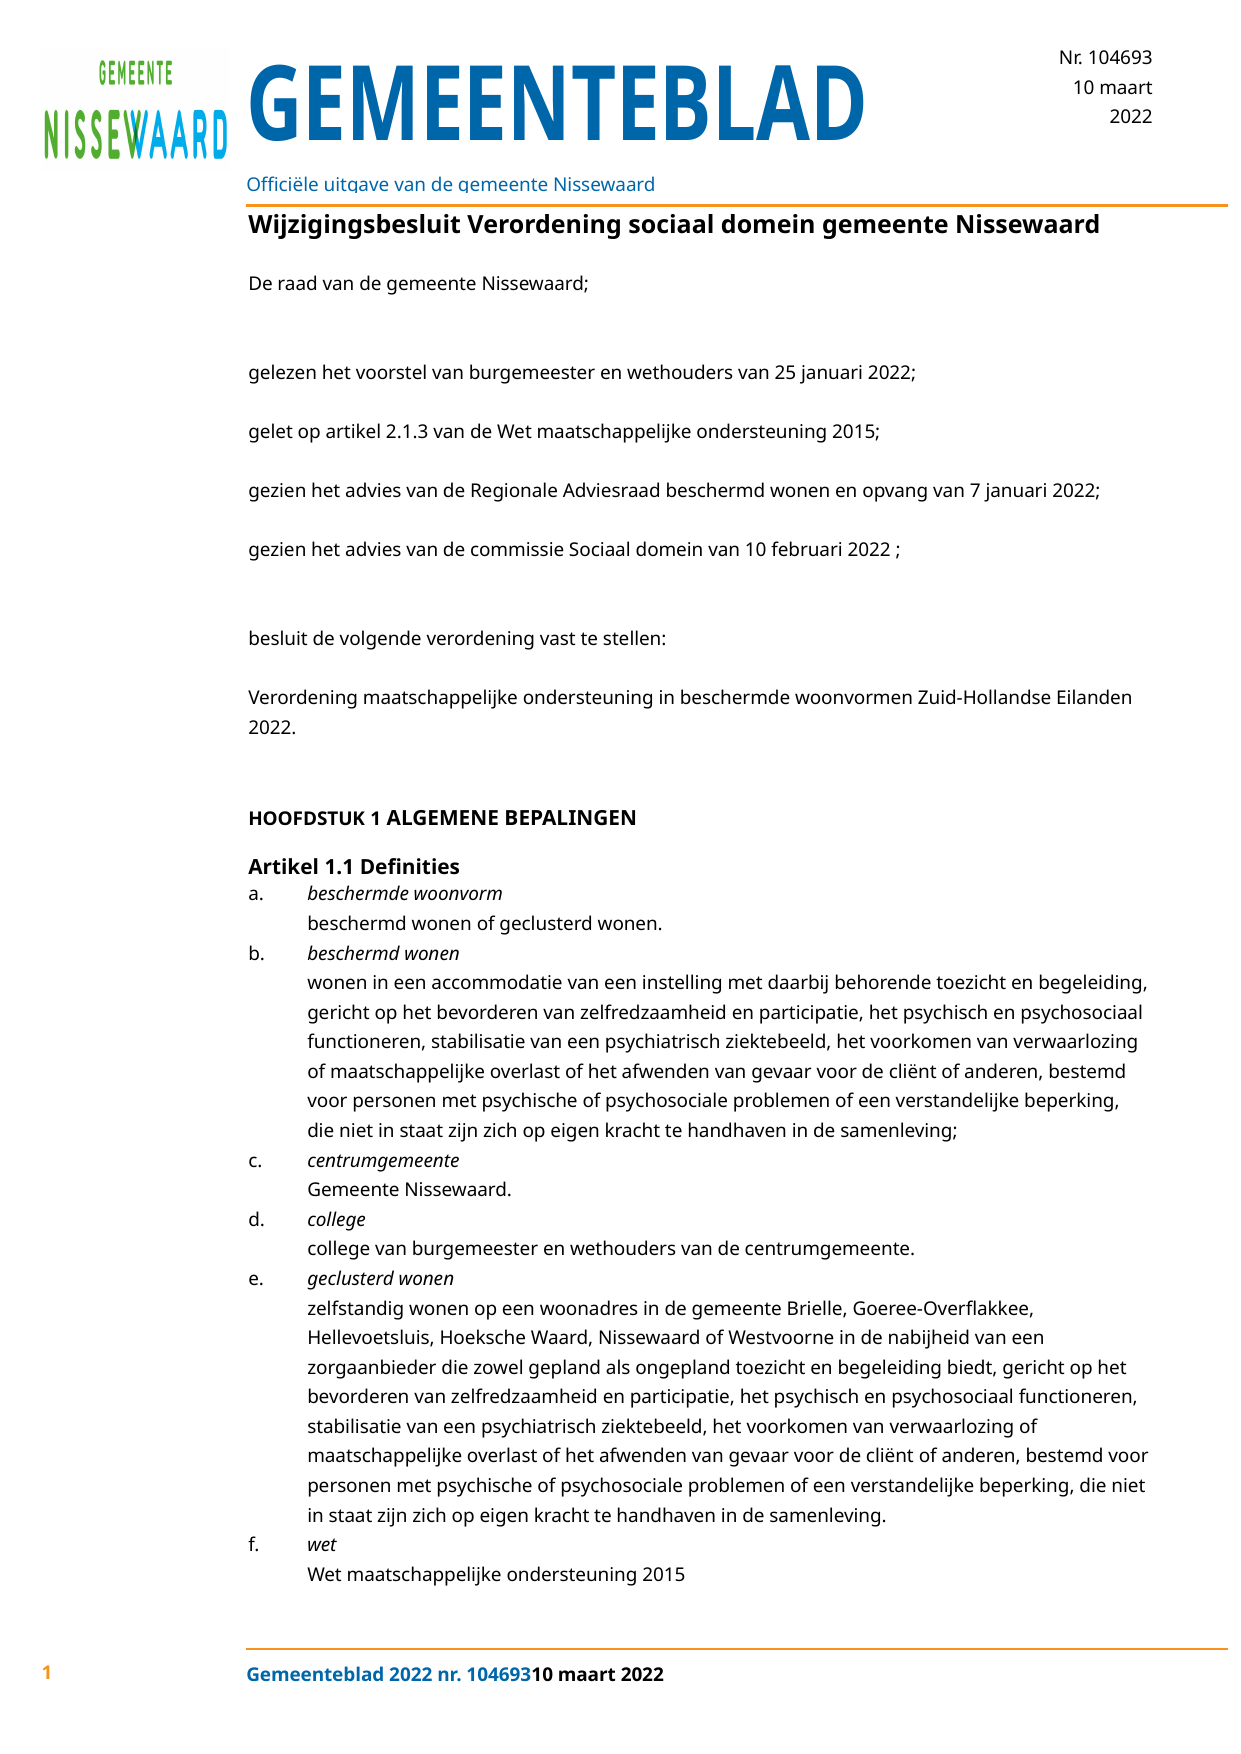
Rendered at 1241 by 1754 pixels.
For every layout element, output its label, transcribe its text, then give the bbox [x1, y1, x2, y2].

list wonen in een accommodatie van een instelling met daarbij behorende toezicht en begeleiding, gericht op het bevorderen van zelfredzaamheid en participatie, het psychisch en psychosociaal functioneren, stabilisatie van een psychiatrisch ziektebeeld, het voorkomen van verwaarlozing of maatschappelijke overlast of het afwenden van gevaar voor de cliënt of anderen, bestemd voor personen met psychische of psychosociale problemen of een verstandelijke beperking, die niet in staat zijn zich op eigen kracht te handhaven in de samenleving; [248, 969, 1152, 1143]
list beschermde woonvorm [248, 881, 1152, 906]
list Gemeente Nissewaard. [248, 1176, 1152, 1202]
list beschermd wonen [248, 940, 1152, 965]
text besluit de volgende verordening vast te stellen: [248, 625, 1152, 651]
text Artikel 1.1 Definities [248, 852, 1152, 881]
list centrumgemeente [248, 1147, 1152, 1172]
text gezien het advies van de commissie Sociaal domein van 10 februari 2022 ; [248, 537, 1152, 562]
text De raad van de gemeente Nissewaard; [248, 270, 1152, 296]
text Wijzigingsbesluit Verordening sociaal domein gemeente Nissewaard [248, 207, 1152, 241]
list wet [248, 1531, 1152, 1557]
picture [41, 47, 231, 172]
text gezien het advies van de Regionale Adviesraad beschermd wonen en opvang van 7 januari 2022; [248, 477, 1152, 503]
text gelet op artikel 2.1.3 van de Wet maatschappelijke ondersteuning 2015; [248, 418, 1152, 444]
list Wet maatschappelijke ondersteuning 2015 [248, 1561, 1152, 1587]
list beschermd wonen of geclusterd wonen. [248, 910, 1152, 936]
list college van burgemeester en wethouders van de centrumgemeente. [248, 1236, 1152, 1261]
text gelezen het voorstel van burgemeester en wethouders van 25 januari 2022; [248, 359, 1152, 385]
list geclusterd wonen [248, 1265, 1152, 1291]
text Verordening maatschappelijke ondersteuning in beschermde woonvormen Zuid-Hollandse Eilanden 2022. [248, 684, 1152, 740]
list zelfstandig wonen op een woonadres in de gemeente Brielle, Goeree-Overflakkee, Hellevoetsluis, Hoeksche Waard, Nissewaard of Westvoorne in de nabijheid van een zorgaanbieder die zowel gepland als ongepland toezicht en begeleiding biedt, gericht op het bevorderen van zelfredzaamheid en participatie, het psychisch en psychosociaal functioneren, stabilisatie van een psychiatrisch ziektebeeld, het voorkomen van verwaarlozing of maatschappelijke overlast of het afwenden van gevaar voor de cliënt of anderen, bestemd voor personen met psychische of psychosociale problemen of een verstandelijke beperking, die niet in staat zijn zich op eigen kracht te handhaven in de samenleving. [248, 1295, 1152, 1527]
list college [248, 1206, 1152, 1232]
text HOOFDSTUK 1 ALGEMENE BEPALINGEN [248, 803, 1152, 831]
